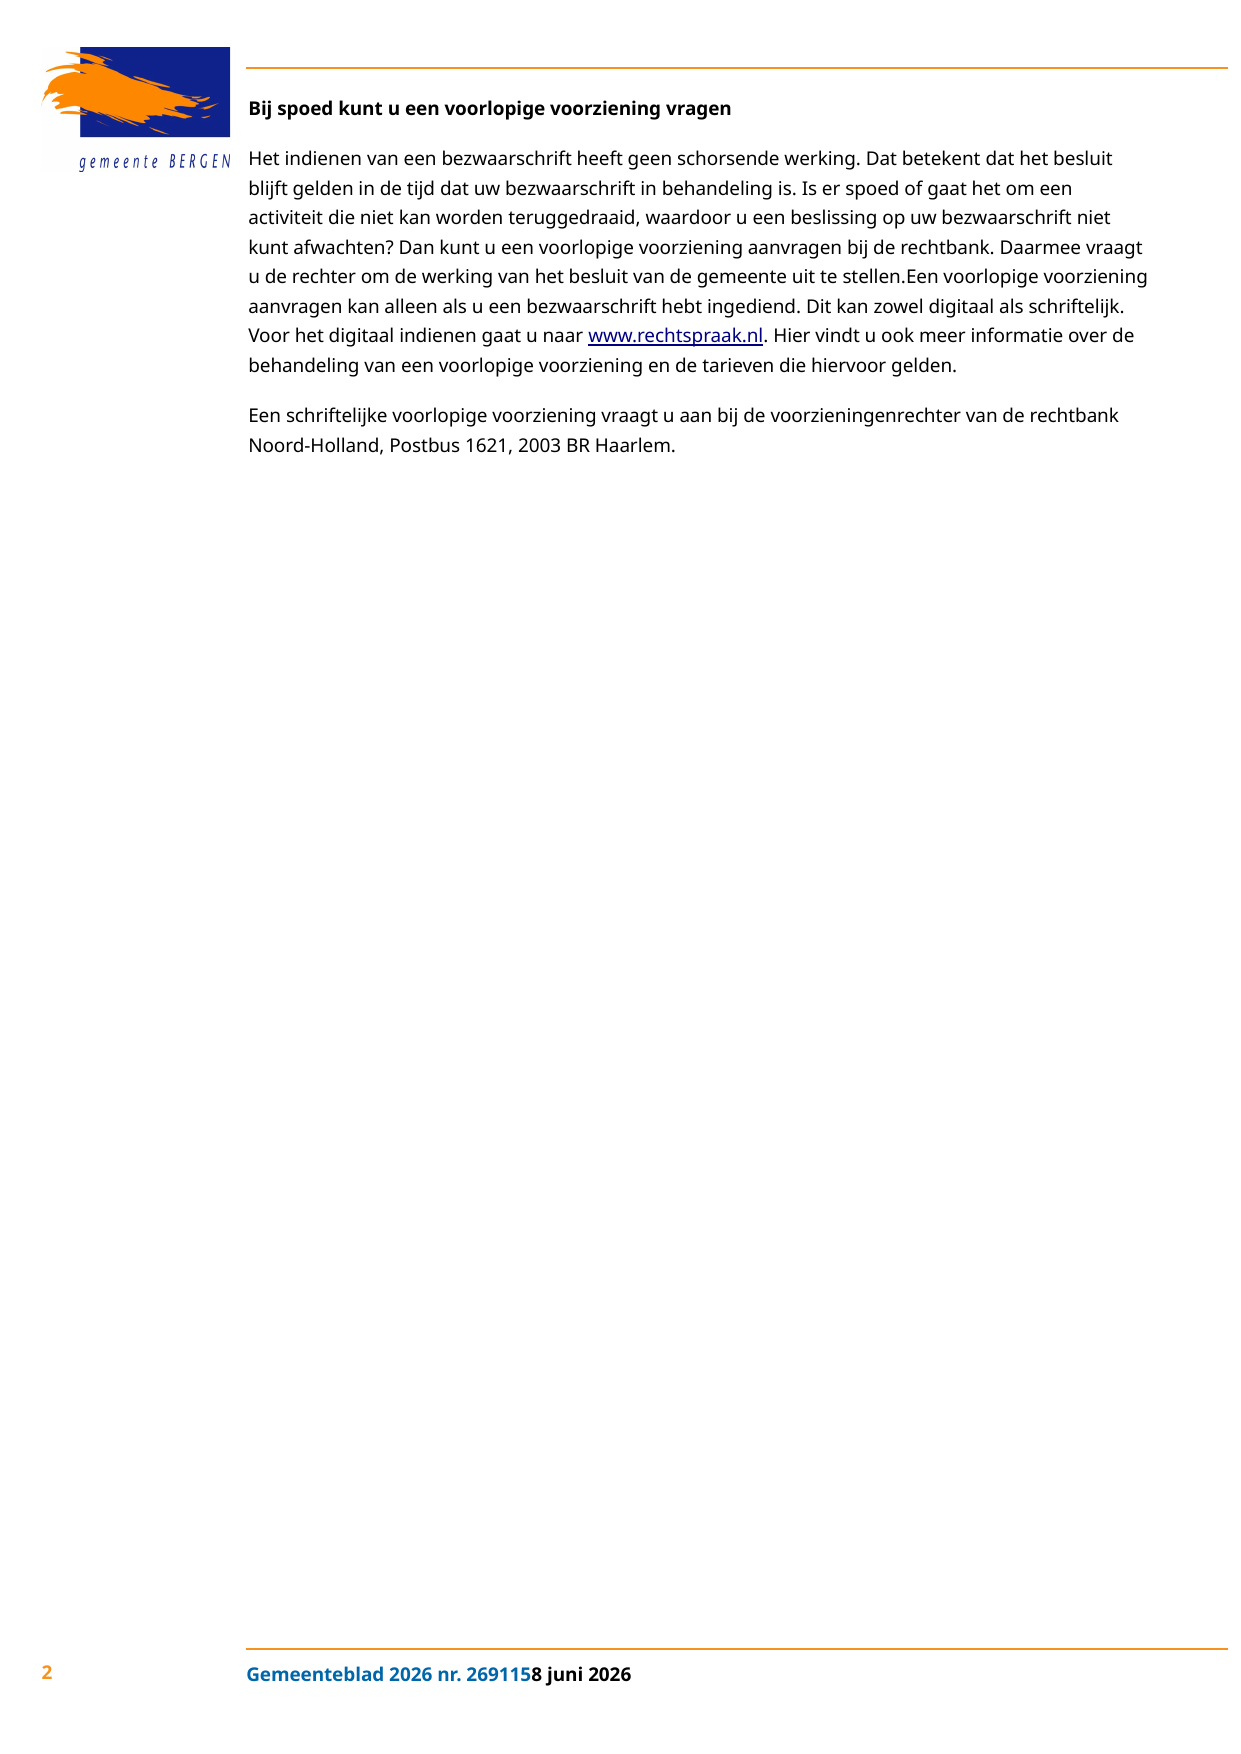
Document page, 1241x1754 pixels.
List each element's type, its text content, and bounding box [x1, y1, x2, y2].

text Het indienen van een bezwaarschrift heeft geen schorsende werking. Dat betekent dat het besluit blijft gelden in de tijd dat uw bezwaarschrift in behandeling is. Is er spoed of gaat het om een activiteit die niet kan worden teruggedraaid, waardoor u een beslissing op uw bezwaarschrift niet kunt afwachten? Dan kunt u een voorlopige voorziening aanvragen bij de rechtbank. Daarmee vraagt u de rechter om de werking van het besluit van de gemeente uit te stellen.Een voorlopige voorziening aanvragen kan alleen als u een bezwaarschrift hebt ingediend. Dit kan zowel digitaal als schriftelijk. Voor het digitaal indienen gaat u naar www.rechtspraak.nl. Hier vindt u ook meer informatie over de behandeling van een voorlopige voorziening en de tarieven die hiervoor gelden. [248, 145, 1152, 378]
text Bij spoed kunt u een voorlopige voorziening vragen [248, 95, 1152, 121]
picture [41, 47, 231, 172]
text Een schriftelijke voorlopige voorziening vraagt u aan bij de voorzieningenrechter van de rechtbank Noord-Holland, Postbus 1621, 2003 BR Haarlem. [248, 403, 1152, 458]
